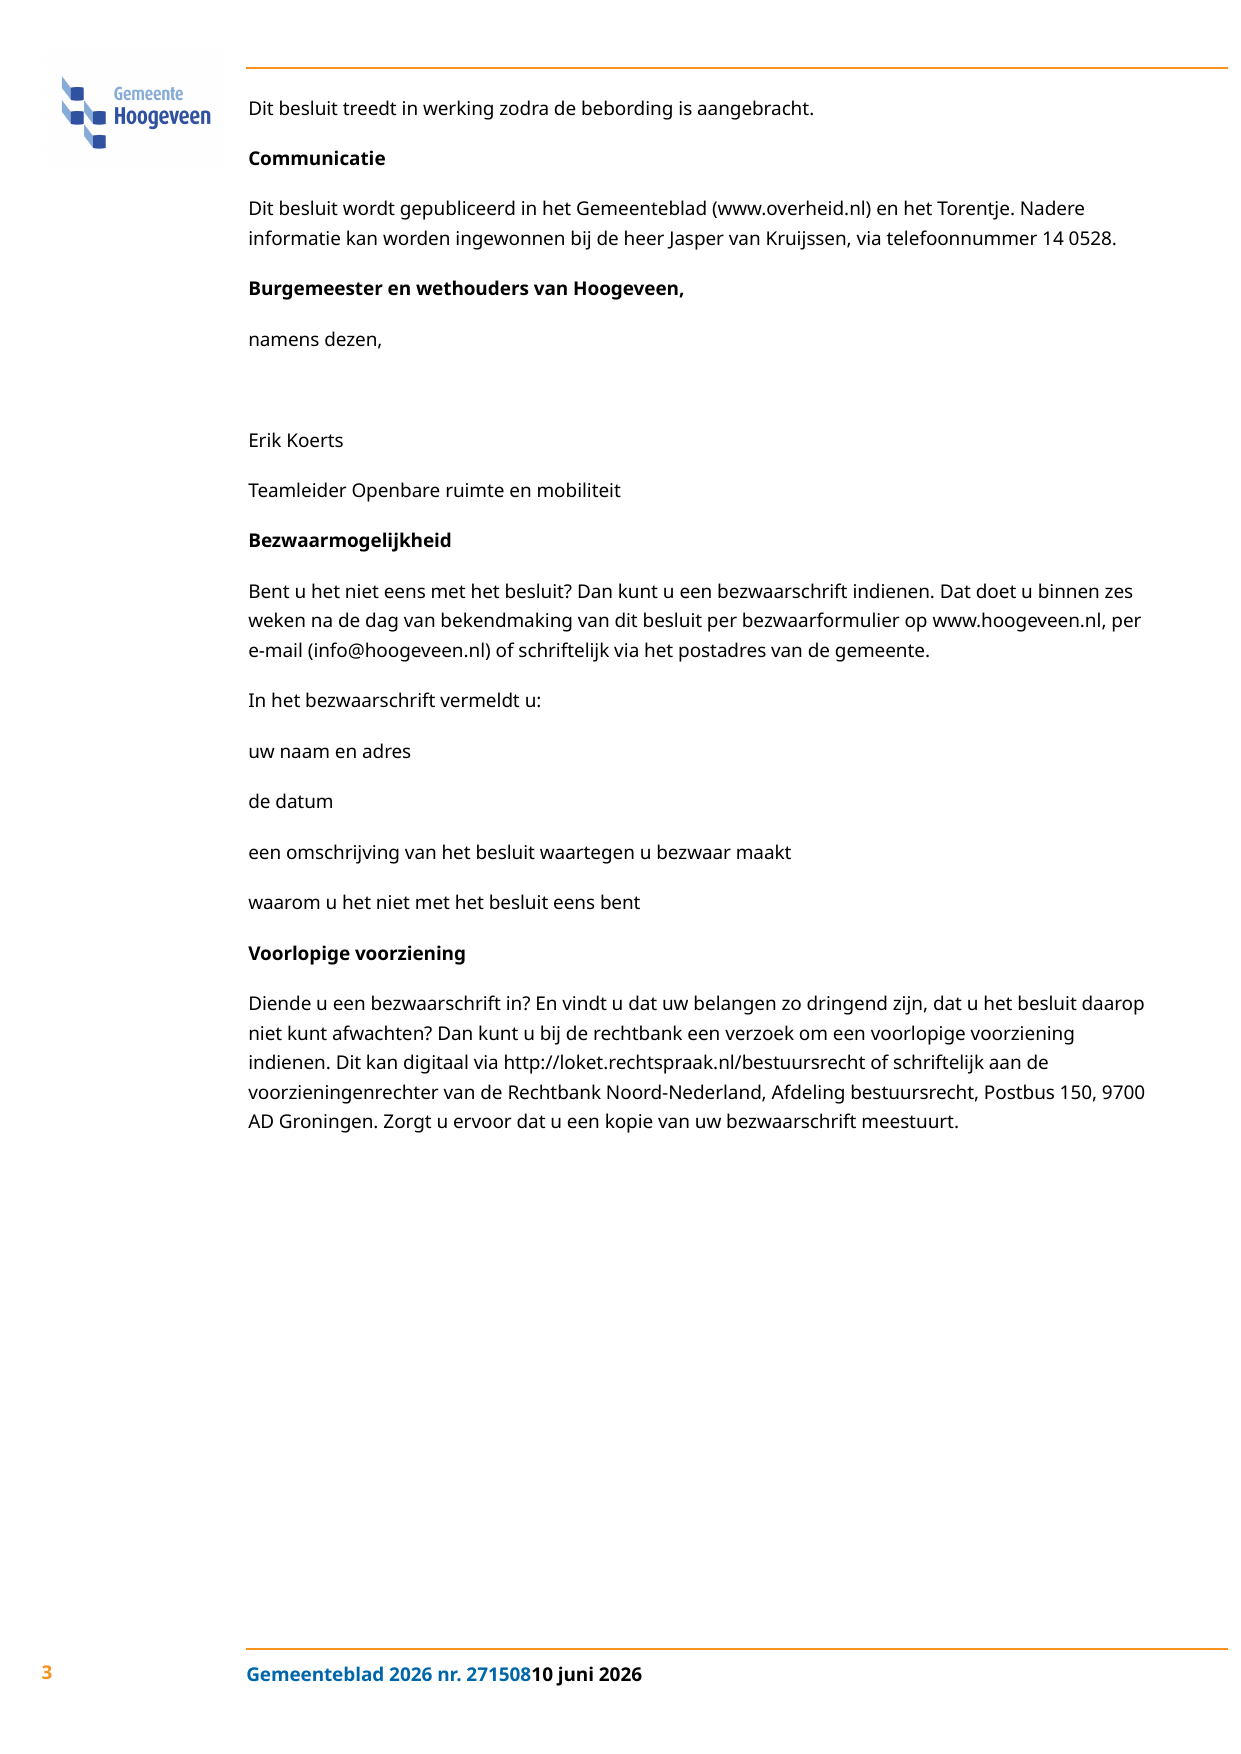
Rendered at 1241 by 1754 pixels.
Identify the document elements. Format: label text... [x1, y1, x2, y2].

text waarom u het niet met het besluit eens bent [248, 889, 1152, 915]
text de datum [248, 788, 1152, 814]
text Erik Koerts [248, 427, 1152, 453]
text Teamleider Openbare ruimte en mobiliteit [248, 477, 1152, 503]
picture [41, 47, 231, 172]
text Bezwaarmogelijkheid [248, 528, 1152, 553]
text Dit besluit wordt gepubliceerd in het Gemeenteblad (www.overheid.nl) en het Torentje. Nadere informatie kan worden ingewonnen bij de heer Jasper van Kruijssen, via telefoonnummer 14 0528. [248, 196, 1152, 251]
text uw naam en adres [248, 738, 1152, 764]
text Dit besluit treedt in werking zodra de bebording is aangebracht. [248, 95, 1152, 121]
text Bent u het niet eens met het besluit? Dan kunt u een bezwaarschrift indienen. Dat doet u binnen zes weken na de dag van bekendmaking van dit besluit per bezwaarformulier op www.hoogeveen.nl, per e-mail (info@hoogeveen.nl) of schriftelijk via het postadres van de gemeente. [248, 578, 1152, 663]
text Voorlopige voorziening [248, 940, 1152, 966]
text Communicatie [248, 145, 1152, 171]
text namens dezen, [248, 326, 1152, 352]
text Diende u een bezwaarschrift in? En vindt u dat uw belangen zo dringend zijn, dat u het besluit daarop niet kunt afwachten? Dan kunt u bij de rechtbank een verzoek om een voorlopige voorziening indienen. Dit kan digitaal via http://loket.rechtspraak.nl/bestuursrecht of schriftelijk aan de voorzieningenrechter van de Rechtbank Noord-Nederland, Afdeling bestuursrecht, Postbus 150, 9700 AD Groningen. Zorgt u ervoor dat u een kopie van uw bezwaarschrift meestuurt. [248, 990, 1152, 1134]
text Burgemeester en wethouders van Hoogeveen, [248, 276, 1152, 301]
text In het bezwaarschrift vermeldt u: [248, 688, 1152, 713]
text een omschrijving van het besluit waartegen u bezwaar maakt [248, 839, 1152, 865]
